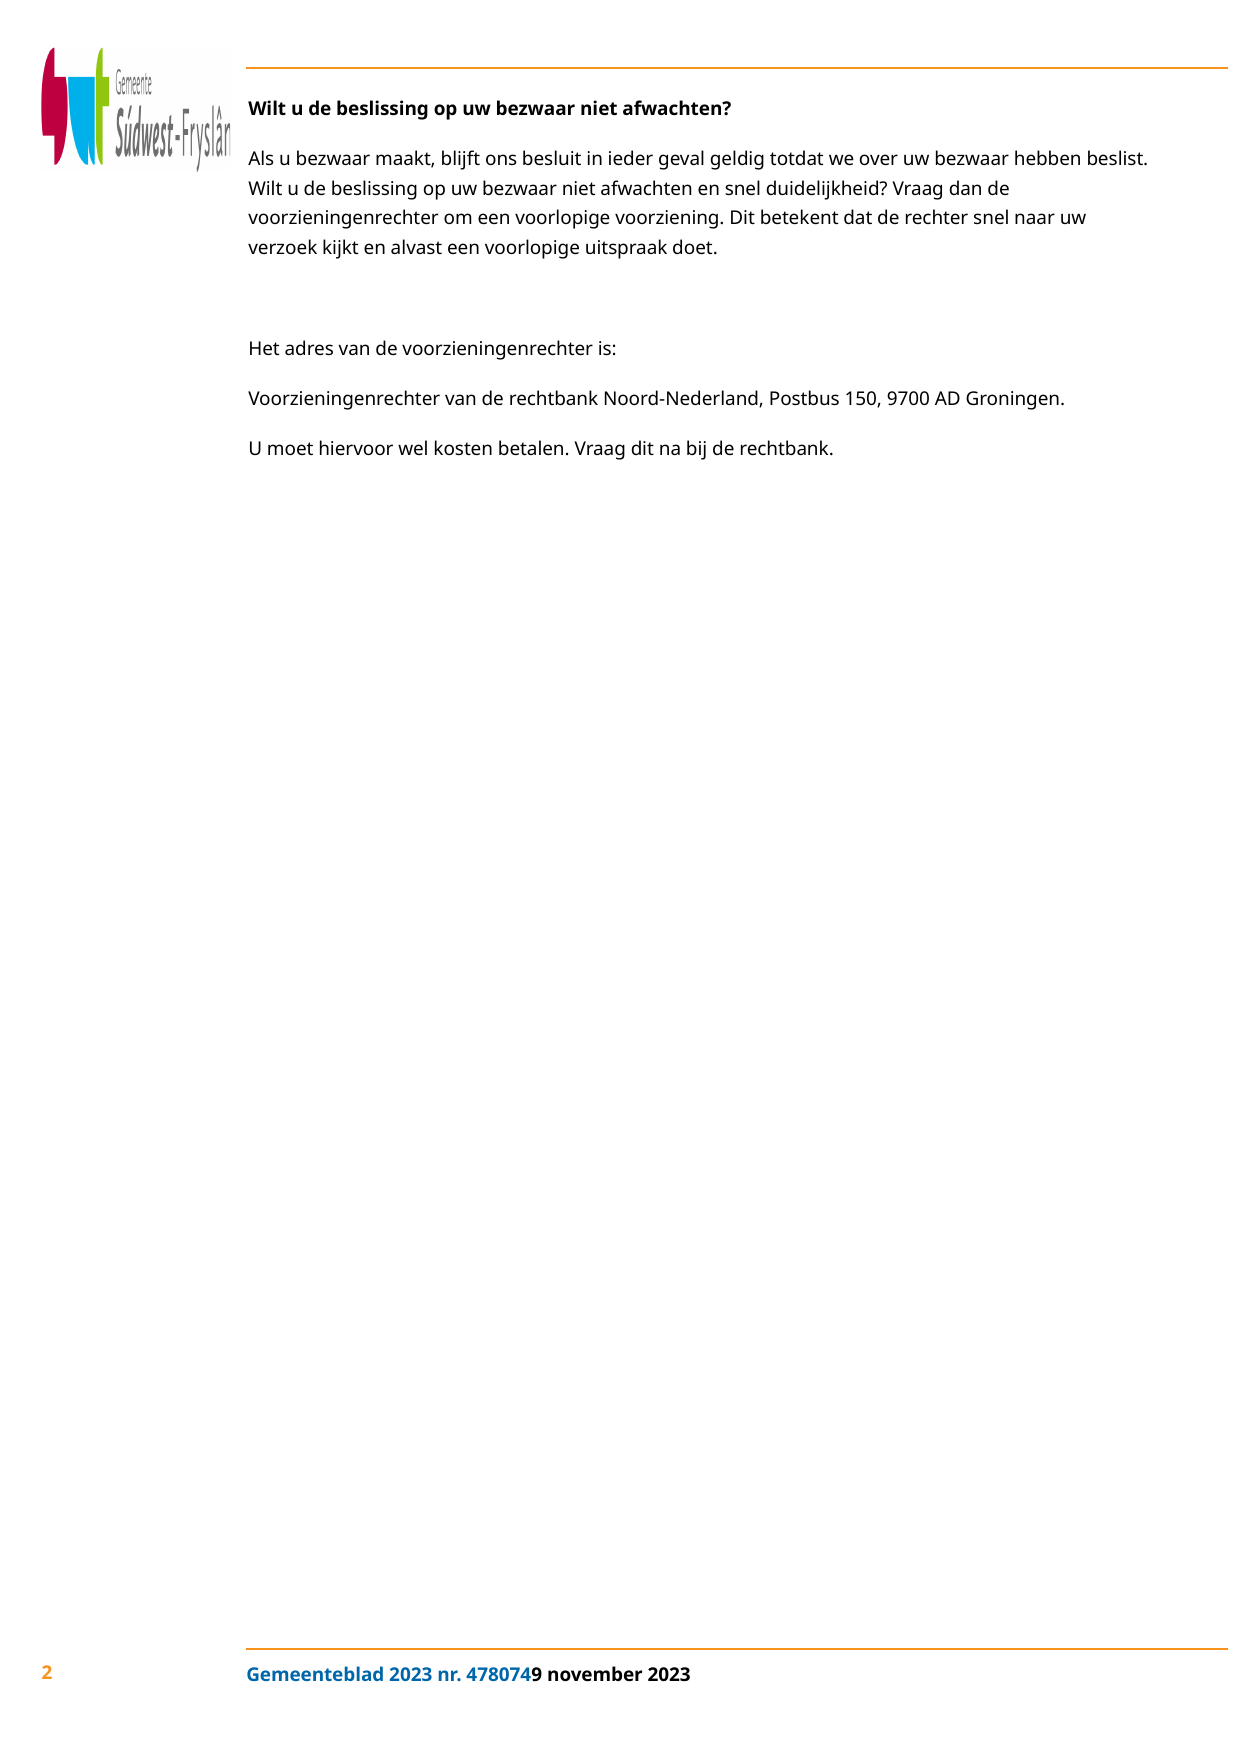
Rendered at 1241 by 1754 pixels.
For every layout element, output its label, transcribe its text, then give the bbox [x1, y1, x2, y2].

text Wilt u de beslissing op uw bezwaar niet afwachten? [248, 95, 1152, 121]
text Voorzieningenrechter van de rechtbank Noord-Nederland, Postbus 150, 9700 AD Groningen. [248, 385, 1152, 411]
text U moet hiervoor wel kosten betalen. Vraag dit na bij de rechtbank. [248, 436, 1152, 461]
picture [41, 47, 231, 172]
text Het adres van de voorzieningenrechter is: [248, 335, 1152, 361]
text Als u bezwaar maakt, blijft ons besluit in ieder geval geldig totdat we over uw bezwaar hebben beslist. Wilt u de beslissing op uw bezwaar niet afwachten en snel duidelijkheid? Vraag dan de voorzieningenrechter om een voorlopige voorziening. Dit betekent dat de rechter snel naar uw verzoek kijkt en alvast een voorlopige uitspraak doet. [248, 145, 1152, 260]
